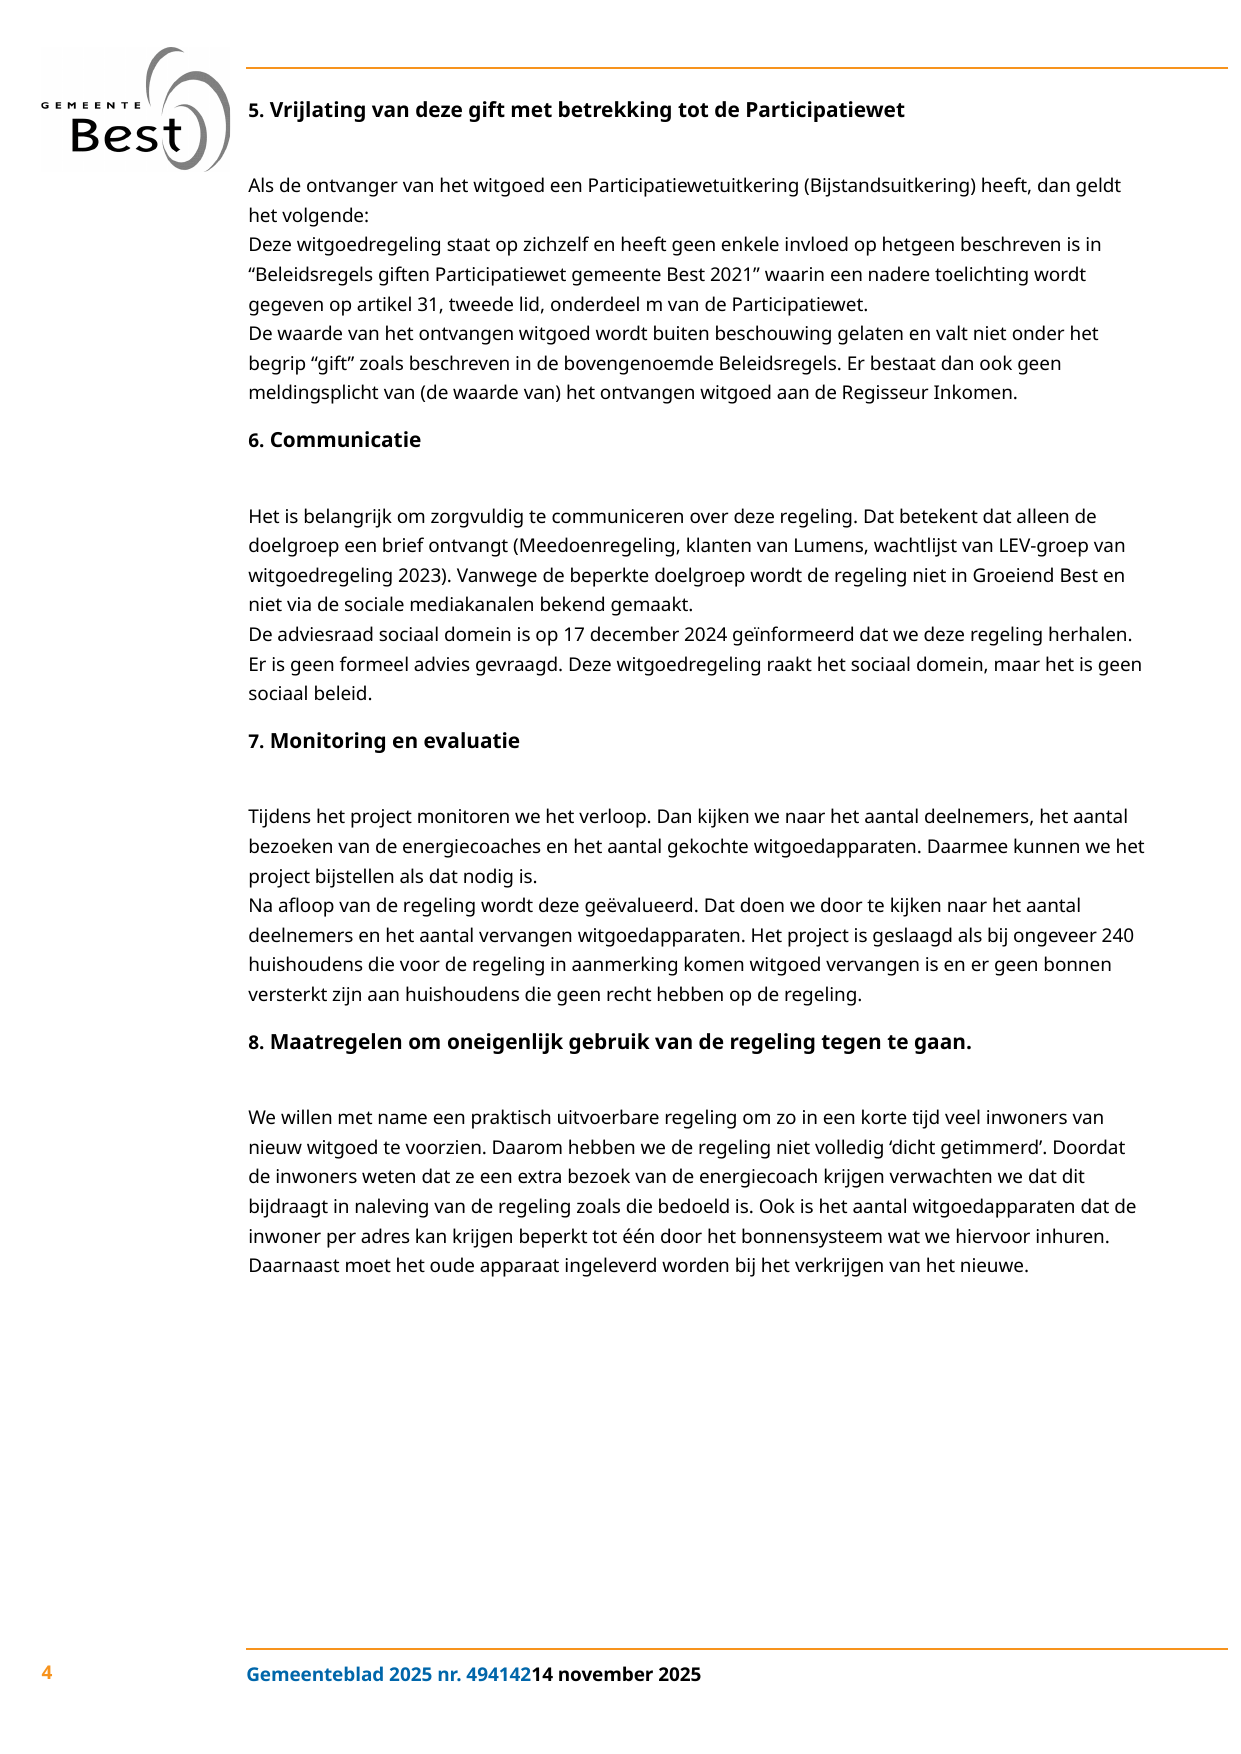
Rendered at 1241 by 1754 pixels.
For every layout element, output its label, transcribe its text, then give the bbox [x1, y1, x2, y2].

text 7. Monitoring en evaluatie [248, 726, 1152, 754]
text 8. Maatregelen om oneigenlijk gebruik van de regeling tegen te gaan. [248, 1027, 1152, 1055]
picture [41, 47, 231, 172]
text De waarde van het ontvangen witgoed wordt buiten beschouwing gelaten en valt niet onder het begrip “gift” zoals beschreven in de bovengenoemde Beleidsregels. Er bestaat dan ook geen meldingsplicht van (de waarde van) het ontvangen witgoed aan de Regisseur Inkomen. [248, 320, 1152, 405]
text 6. Communicatie [248, 425, 1152, 454]
text Als de ontvanger van het witgoed een Participatiewetuitkering (Bijstandsuitkering) heeft, dan geldt het volgende: [248, 172, 1152, 228]
text Na afloop van de regeling wordt deze geëvalueerd. Dat doen we door te kijken naar het aantal deelnemers en het aantal vervangen witgoedapparaten. Het project is geslaagd als bij ongeveer 240 huishoudens die voor de regeling in aanmerking komen witgoed vervangen is en er geen bonnen versterkt zijn aan huishoudens die geen recht hebben op de regeling. [248, 892, 1152, 1007]
text De adviesraad sociaal domein is op 17 december 2024 geïnformeerd dat we deze regeling herhalen. Er is geen formeel advies gevraagd. Deze witgoedregeling raakt het sociaal domein, maar het is geen sociaal beleid. [248, 621, 1152, 706]
text Tijdens het project monitoren we het verloop. Dan kijken we naar het aantal deelnemers, het aantal bezoeken van de energiecoaches en het aantal gekochte witgoedapparaten. Daarmee kunnen we het project bijstellen als dat nodig is. [248, 804, 1152, 889]
text Het is belangrijk om zorgvuldig te communiceren over deze regeling. Dat betekent dat alleen de doelgroep een brief ontvangt (Meedoenregeling, klanten van Lumens, wachtlijst van LEV-groep van witgoedregeling 2023). Vanwege de beperkte doelgroep wordt de regeling niet in Groeiend Best en niet via de sociale mediakanalen bekend gemaakt. [248, 503, 1152, 617]
text We willen met name een praktisch uitvoerbare regeling om zo in een korte tijd veel inwoners van nieuw witgoed te voorzien. Daarom hebben we de regeling niet volledig ‘dicht getimmerd’. Doordat de inwoners weten dat ze een extra bezoek van de energiecoach krijgen verwachten we dat dit bijdraagt in naleving van de regeling zoals die bedoeld is. Ook is het aantal witgoedapparaten dat de inwoner per adres kan krijgen beperkt tot één door het bonnensysteem wat we hiervoor inhuren. Daarnaast moet het oude apparaat ingeleverd worden bij het verkrijgen van het nieuwe. [248, 1104, 1152, 1278]
text Deze witgoedregeling staat op zichzelf en heeft geen enkele invloed op hetgeen beschreven is in “Beleidsregels giften Participatiewet gemeente Best 2021” waarin een nadere toelichting wordt gegeven op artikel 31, tweede lid, onderdeel m van de Participatiewet. [248, 232, 1152, 317]
text 5. Vrijlating van deze gift met betrekking tot de Participatiewet [248, 95, 1152, 123]
